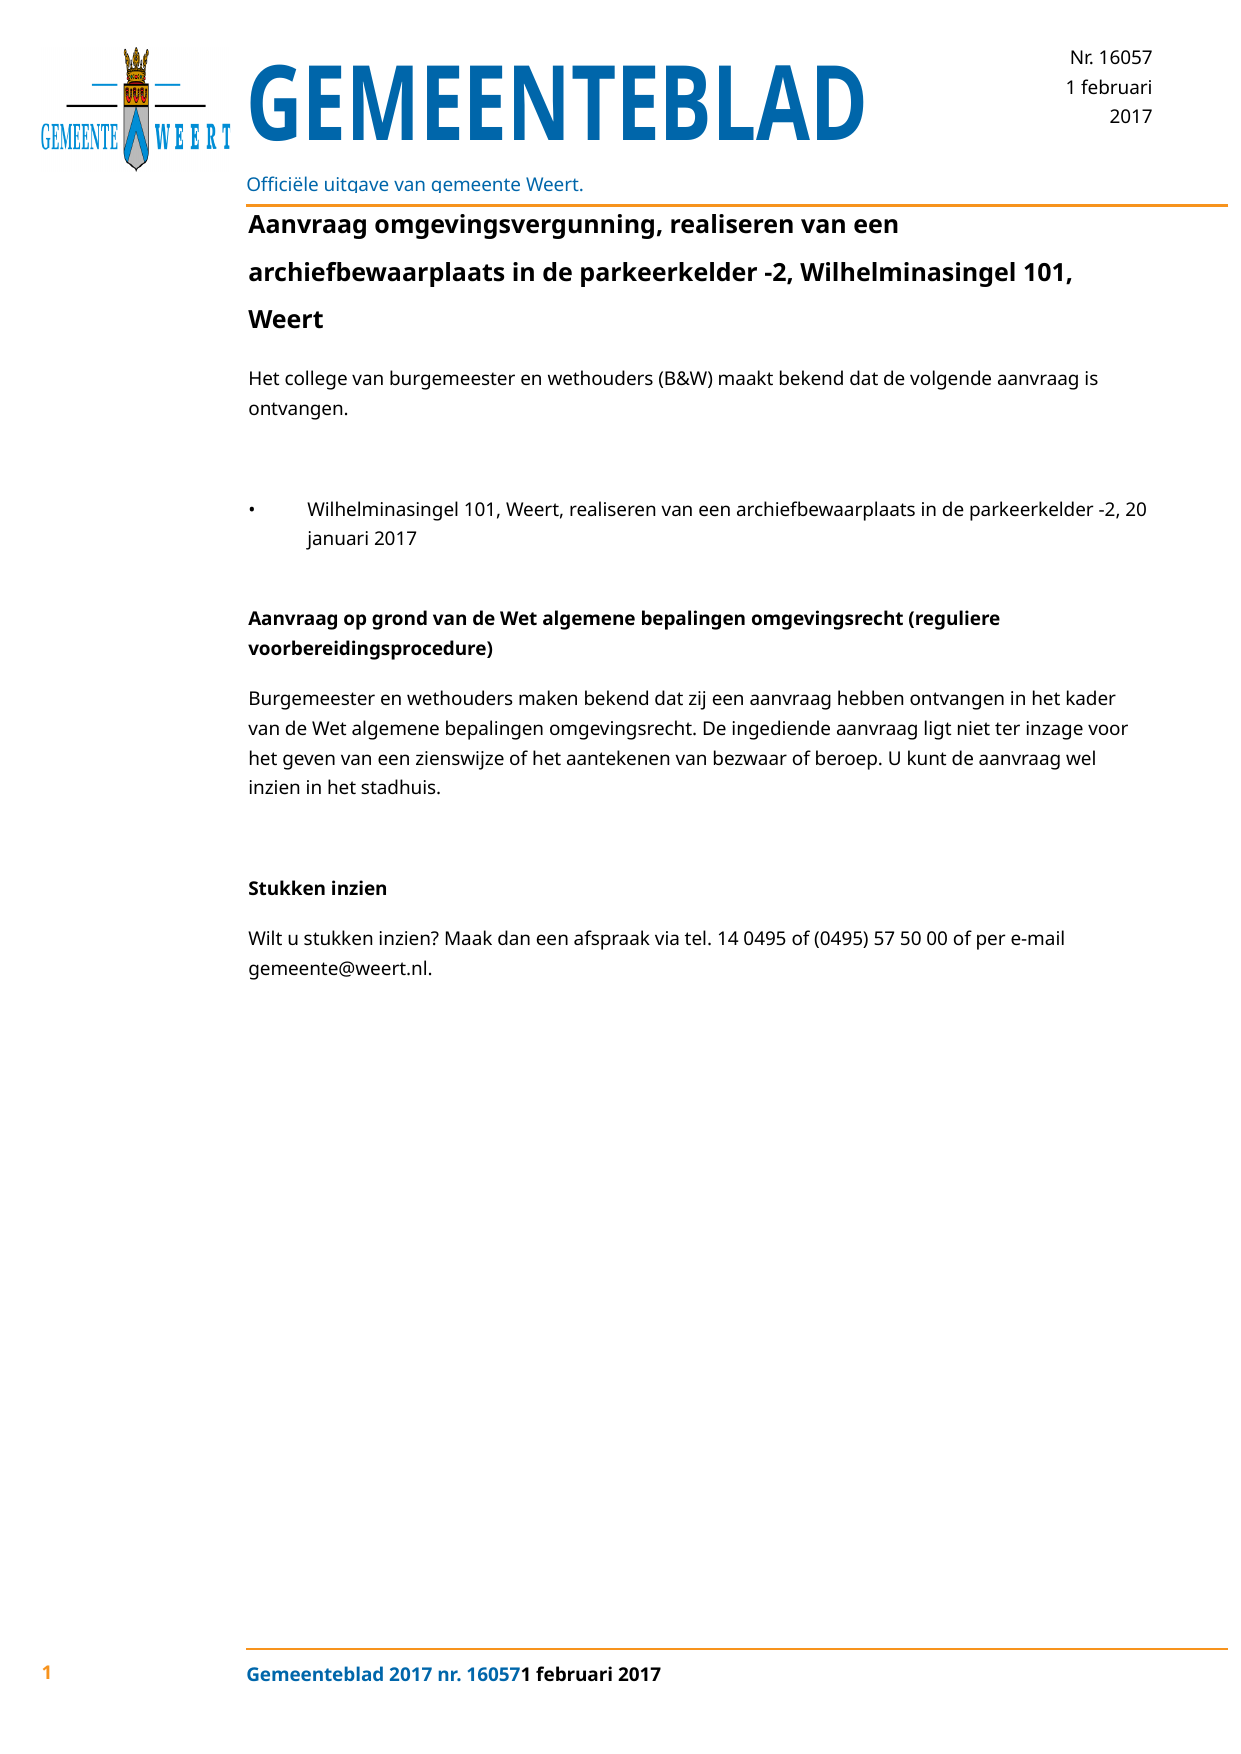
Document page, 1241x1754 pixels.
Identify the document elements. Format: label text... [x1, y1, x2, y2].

text Aanvraag omgevingsvergunning, realiseren van een archiefbewaarplaats in de parkeerkelder -2, Wilhelminasingel 101, Weert [248, 207, 1152, 336]
text Aanvraag op grond van de Wet algemene bepalingen omgevingsrecht (reguliere voorbereidingsprocedure) [248, 606, 1152, 661]
text Wilt u stukken inzien? Maak dan een afspraak via tel. 14 0495 of (0495) 57 50 00 of per e-mail gemeente@weert.nl. [248, 926, 1152, 981]
list Wilhelminasingel 101, Weert, realiseren van een archiefbewaarplaats in de parkeerkelder -2, 20 januari 2017 [248, 496, 1152, 551]
text Het college van burgemeester en wethouders (B&W) maakt bekend dat de volgende aanvraag is ontvangen. [248, 366, 1152, 421]
text Burgemeester en wethouders maken bekend dat zij een aanvraag hebben ontvangen in het kader van de Wet algemene bepalingen omgevingsrecht. De ingediende aanvraag ligt niet ter inzage voor het geven van een zienswijze of het aantekenen van bezwaar of beroep. U kunt de aanvraag wel inzien in het stadhuis. [248, 686, 1152, 800]
picture [41, 47, 231, 172]
text Stukken inzien [248, 875, 1152, 901]
